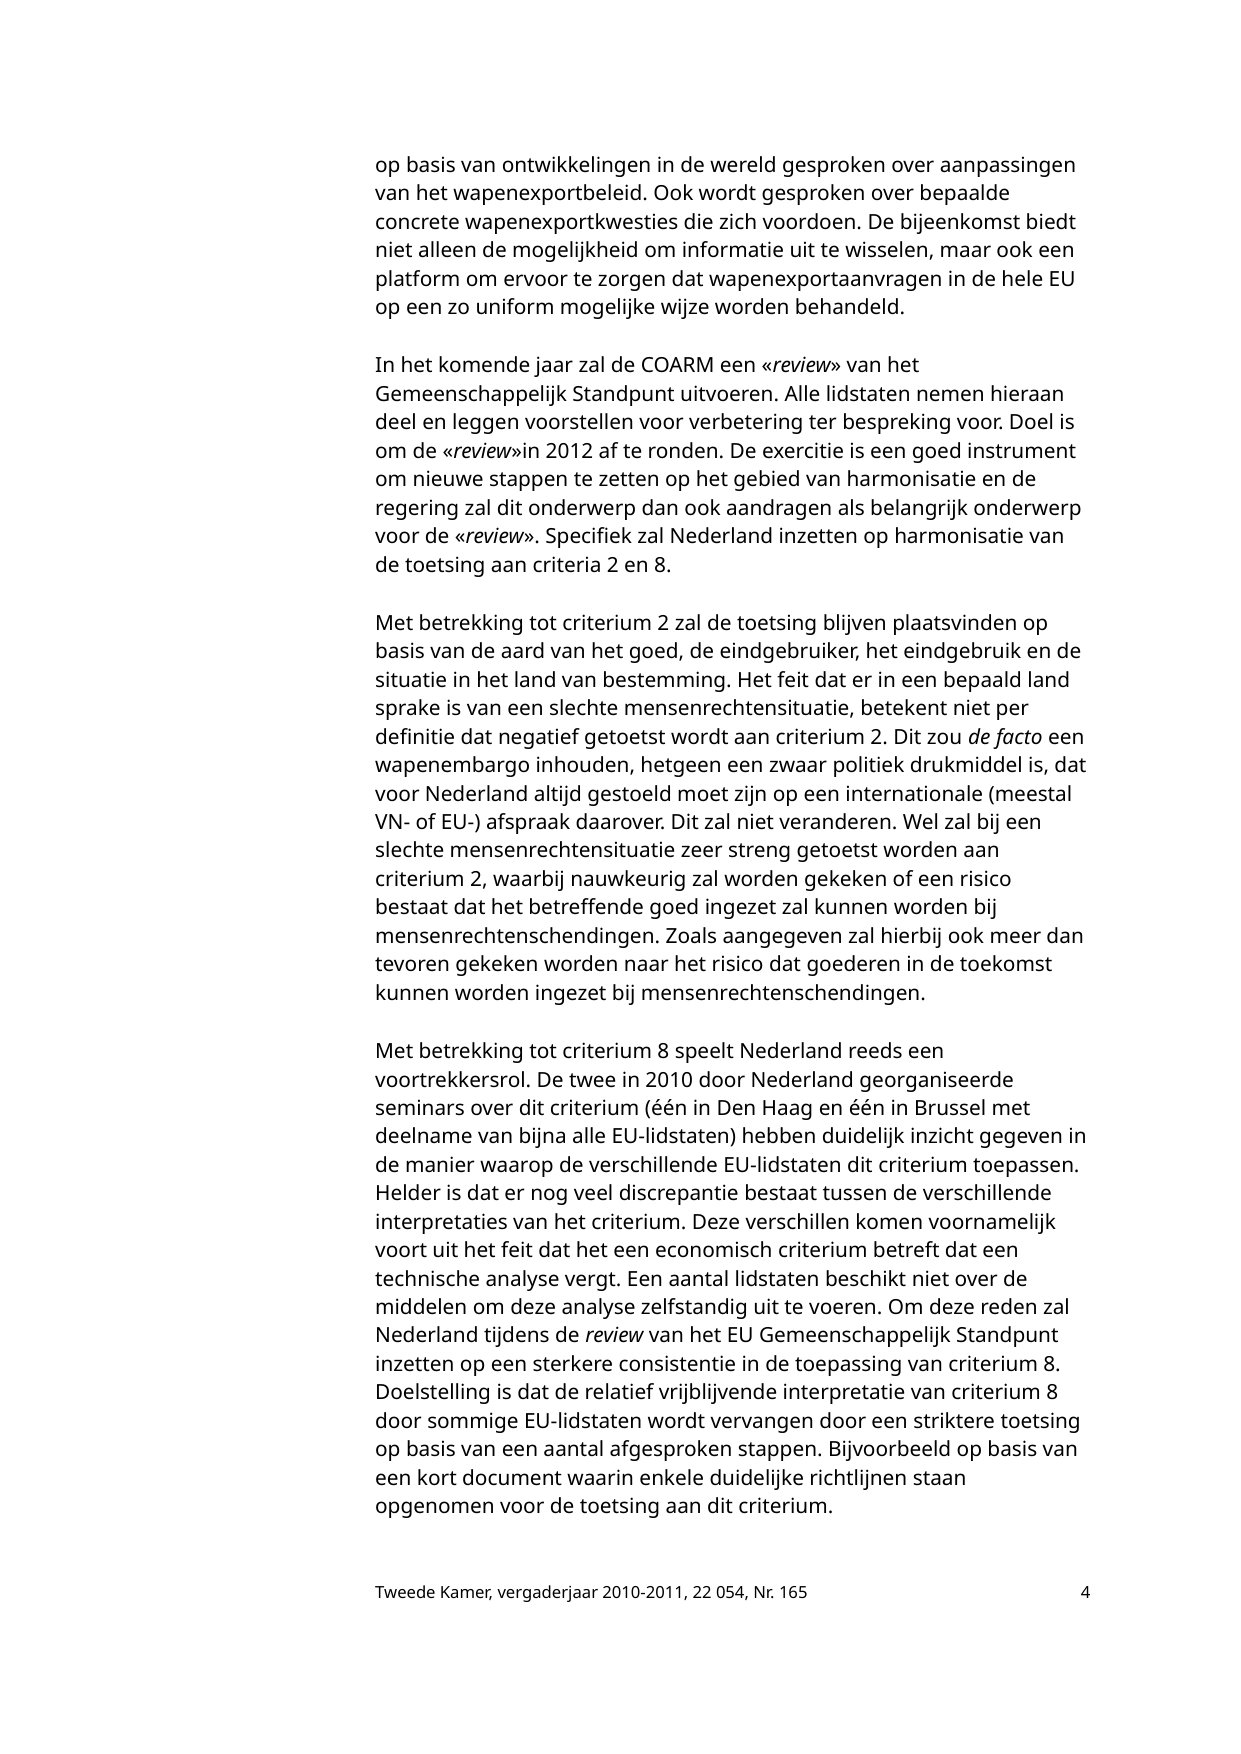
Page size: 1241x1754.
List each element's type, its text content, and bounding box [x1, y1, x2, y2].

text Met betrekking tot criterium 2 zal de toetsing blijven plaatsvinden op basis van de aard van het goed, de eindgebruiker, het eindgebruik en de situatie in het land van bestemming. Het feit dat er in een bepaald land sprake is van een slechte mensenrechtensituatie, betekent niet per definitie dat negatief getoetst wordt aan criterium 2. Dit zou de facto een wapenembargo inhouden, hetgeen een zwaar politiek drukmiddel is, dat voor Nederland altijd gestoeld moet zijn op een internationale (meestal VN- of EU-) afspraak daarover. Dit zal niet veranderen. Wel zal bij een slechte mensenrechtensituatie zeer streng getoetst worden aan criterium 2, waarbij nauwkeurig zal worden gekeken of een risico bestaat dat het betreffende goed ingezet zal kunnen worden bij mensenrechtenschendingen. Zoals aangegeven zal hierbij ook meer dan tevoren gekeken worden naar het risico dat goederen in de toekomst kunnen worden ingezet bij mensenrechtenschendingen. [375, 608, 1090, 1006]
text Met betrekking tot criterium 8 speelt Nederland reeds een voortrekkersrol. De twee in 2010 door Nederland georganiseerde seminars over dit criterium (één in Den Haag en één in Brussel met deelname van bijna alle EU-lidstaten) hebben duidelijk inzicht gegeven in de manier waarop de verschillende EU-lidstaten dit criterium toepassen. Helder is dat er nog veel discrepantie bestaat tussen de verschillende interpretaties van het criterium. Deze verschillen komen voornamelijk voort uit het feit dat het een economisch criterium betreft dat een technische analyse vergt. Een aantal lidstaten beschikt niet over de middelen om deze analyse zelfstandig uit te voeren. Om deze reden zal Nederland tijdens de review van het EU Gemeenschappelijk Standpunt inzetten op een sterkere consistentie in de toepassing van criterium 8. Doelstelling is dat de relatief vrijblijvende interpretatie van criterium 8 door sommige EU-lidstaten wordt vervangen door een striktere toetsing op basis van een aantal afgesproken stappen. Bijvoorbeeld op basis van een kort document waarin enkele duidelijke richtlijnen staan opgenomen voor de toetsing aan dit criterium. [375, 1036, 1090, 1520]
text In het komende jaar zal de COARM een «review» van het Gemeenschappelijk Standpunt uitvoeren. Alle lidstaten nemen hieraan deel en leggen voorstellen voor verbetering ter bespreking voor. Doel is om de «review»in 2012 af te ronden. De exercitie is een goed instrument om nieuwe stappen te zetten op het gebied van harmonisatie en de regering zal dit onderwerp dan ook aandragen als belangrijk onderwerp voor de «review». Specifiek zal Nederland inzetten op harmonisatie van de toetsing aan criteria 2 en 8. [375, 351, 1090, 578]
text op basis van ontwikkelingen in de wereld gesproken over aanpassingen van het wapenexportbeleid. Ook wordt gesproken over bepaalde concrete wapenexportkwesties die zich voordoen. De bijeenkomst biedt niet alleen de mogelijkheid om informatie uit te wisselen, maar ook een platform om ervoor te zorgen dat wapenexportaanvragen in de hele EU op een zo uniform mogelijke wijze worden behandeld. [375, 150, 1090, 321]
